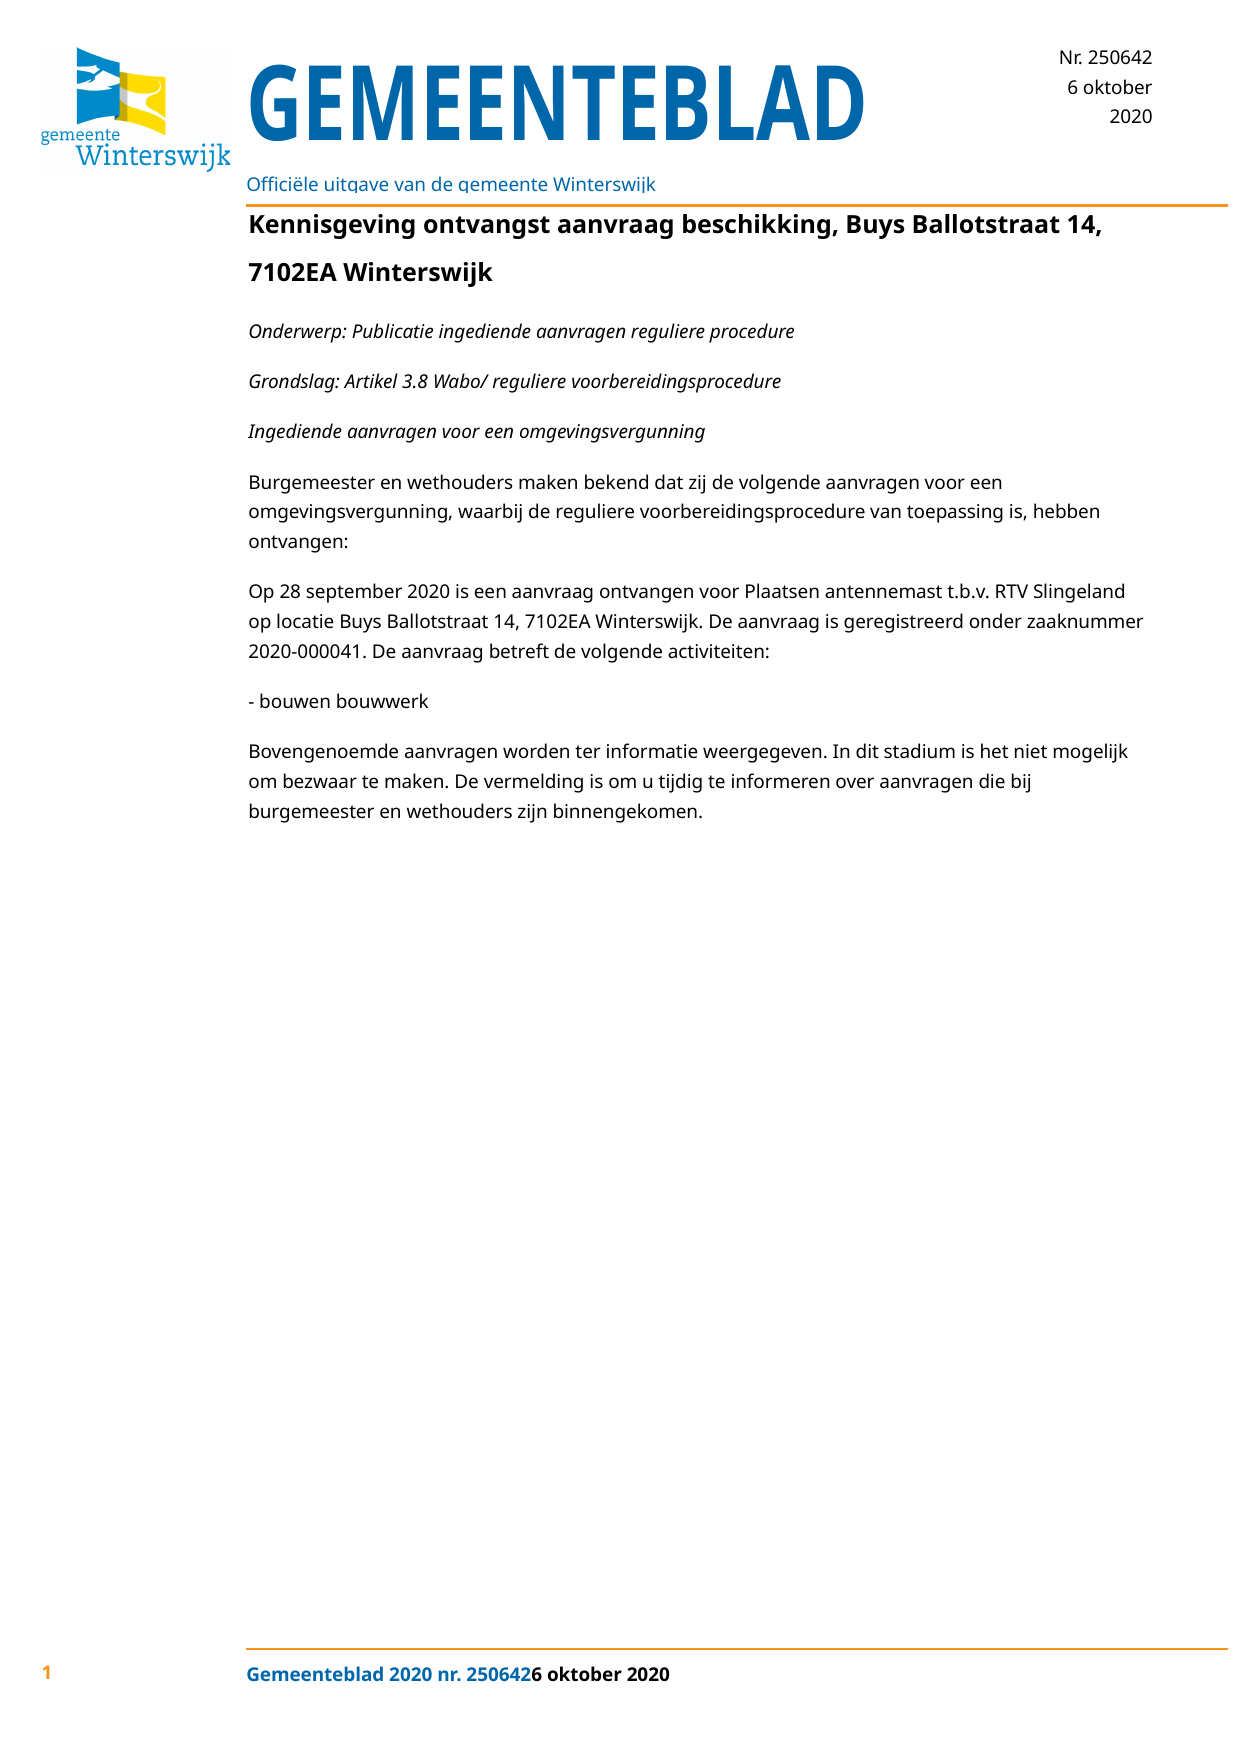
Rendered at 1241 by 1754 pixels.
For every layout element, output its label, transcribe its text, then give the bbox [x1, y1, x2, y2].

text Burgemeester en wethouders maken bekend dat zij de volgende aanvragen voor een omgevingsvergunning, waarbij de reguliere voorbereidingsprocedure van toepassing is, hebben ontvangen: [248, 469, 1152, 554]
text Kennisgeving ontvangst aanvraag beschikking, Buys Ballotstraat 14, 7102EA Winterswijk [248, 207, 1152, 288]
text Op 28 september 2020 is een aanvraag ontvangen voor Plaatsen antennemast t.b.v. RTV Slingeland op locatie Buys Ballotstraat 14, 7102EA Winterswijk. De aanvraag is geregistreerd onder zaaknummer 2020-000041. De aanvraag betreft de volgende activiteiten: [248, 579, 1152, 664]
picture [225, 153, 231, 162]
text Bovengenoemde aanvragen worden ter informatie weergegeven. In dit stadium is het niet mogelijk om bezwaar te maken. De vermelding is om u tijdig te informeren over aanvragen die bij burgemeester en wethouders zijn binnengekomen. [248, 739, 1152, 824]
picture [41, 47, 231, 172]
text Onderwerp: Publicatie ingediende aanvragen reguliere procedure [248, 318, 1152, 344]
text - bouwen bouwwerk [248, 688, 1152, 714]
text Grondslag: Artikel 3.8 Wabo/ reguliere voorbereidingsprocedure [248, 368, 1152, 394]
text Ingediende aanvragen voor een omgevingsvergunning [248, 419, 1152, 444]
